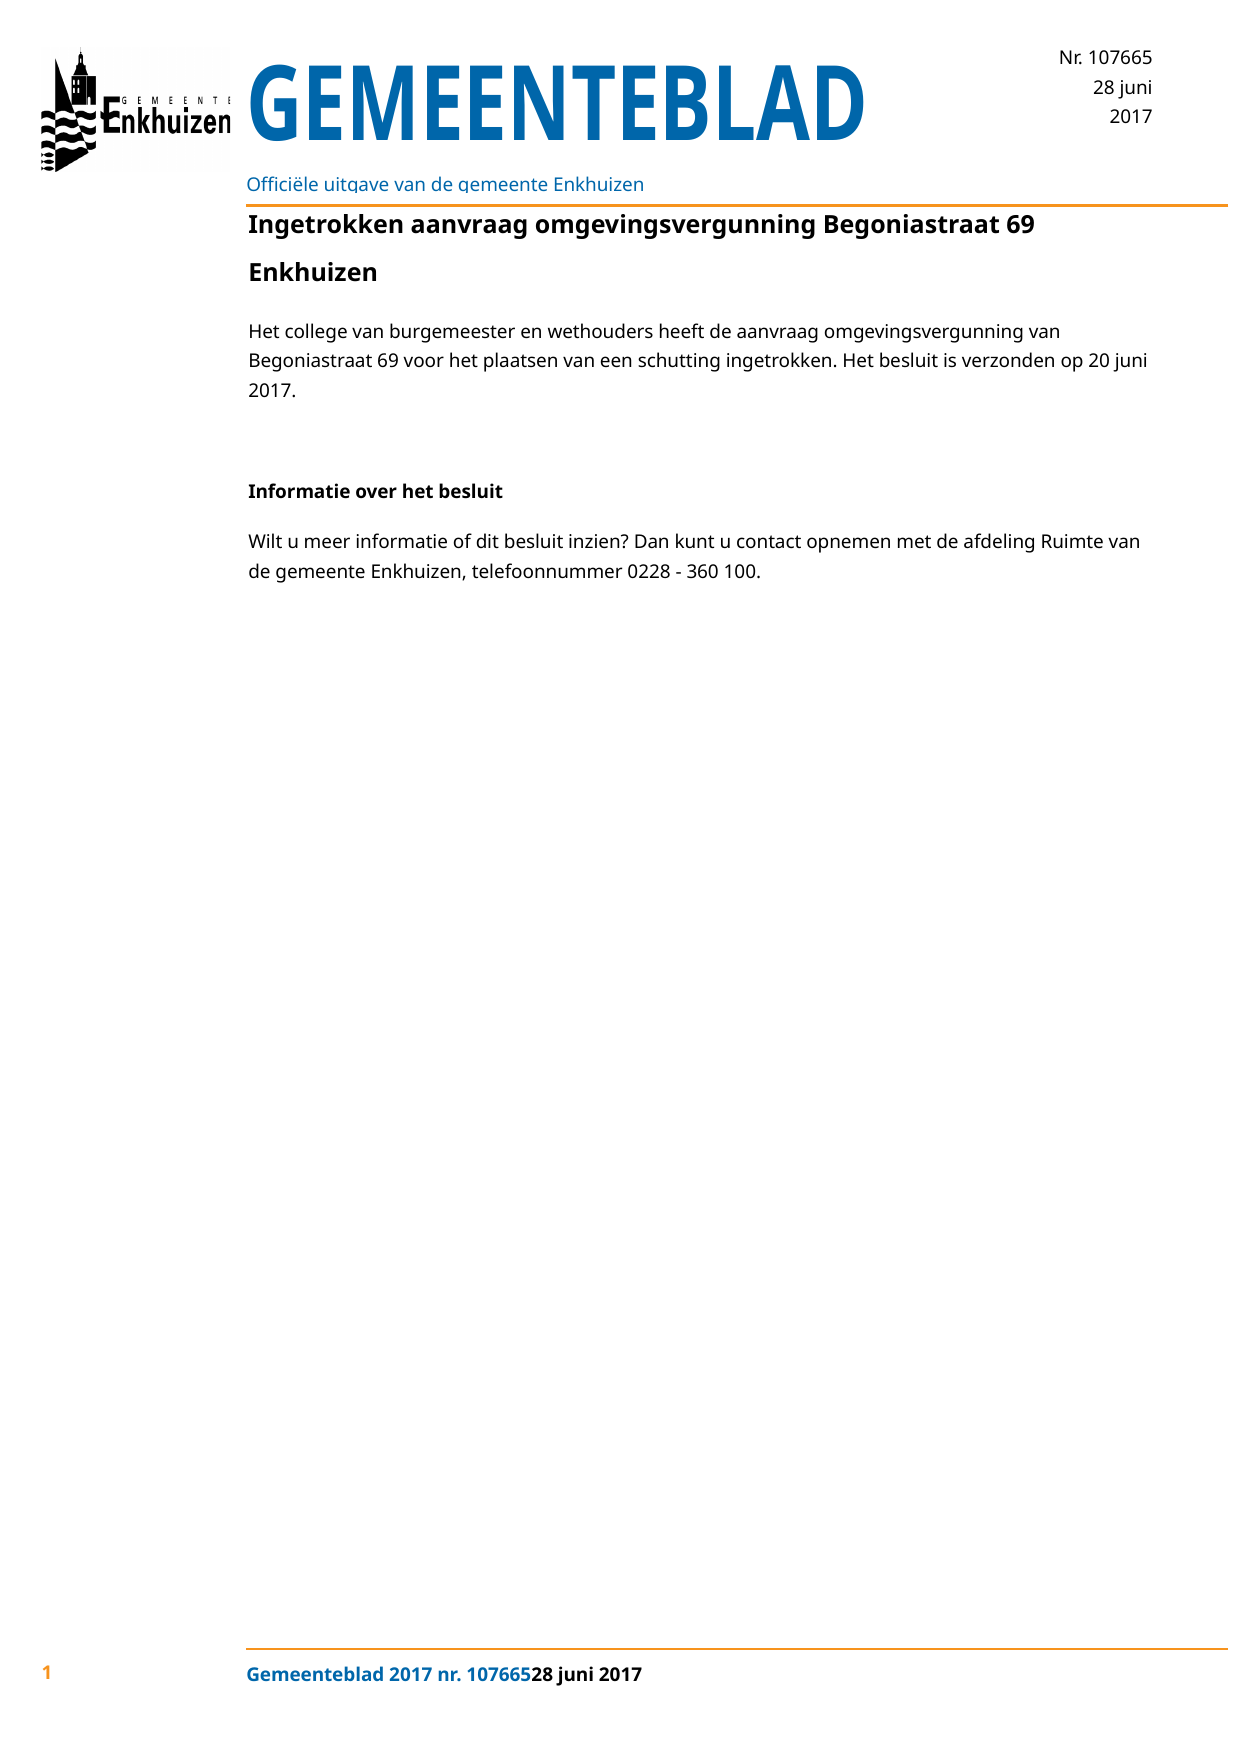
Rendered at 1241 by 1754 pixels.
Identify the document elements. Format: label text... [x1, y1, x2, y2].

text Het college van burgemeester en wethouders heeft de aanvraag omgevingsvergunning van Begoniastraat 69 voor het plaatsen van een schutting ingetrokken. Het besluit is verzonden op 20 juni 2017. [248, 318, 1152, 403]
picture [41, 47, 231, 172]
text Wilt u meer informatie of dit besluit inzien? Dan kunt u contact opnemen met de afdeling Ruimte van de gemeente Enkhuizen, telefoonnummer 0228 - 360 100. [248, 528, 1152, 584]
text Informatie over het besluit [248, 478, 1152, 504]
text Ingetrokken aanvraag omgevingsvergunning Begoniastraat 69 Enkhuizen [248, 207, 1152, 288]
